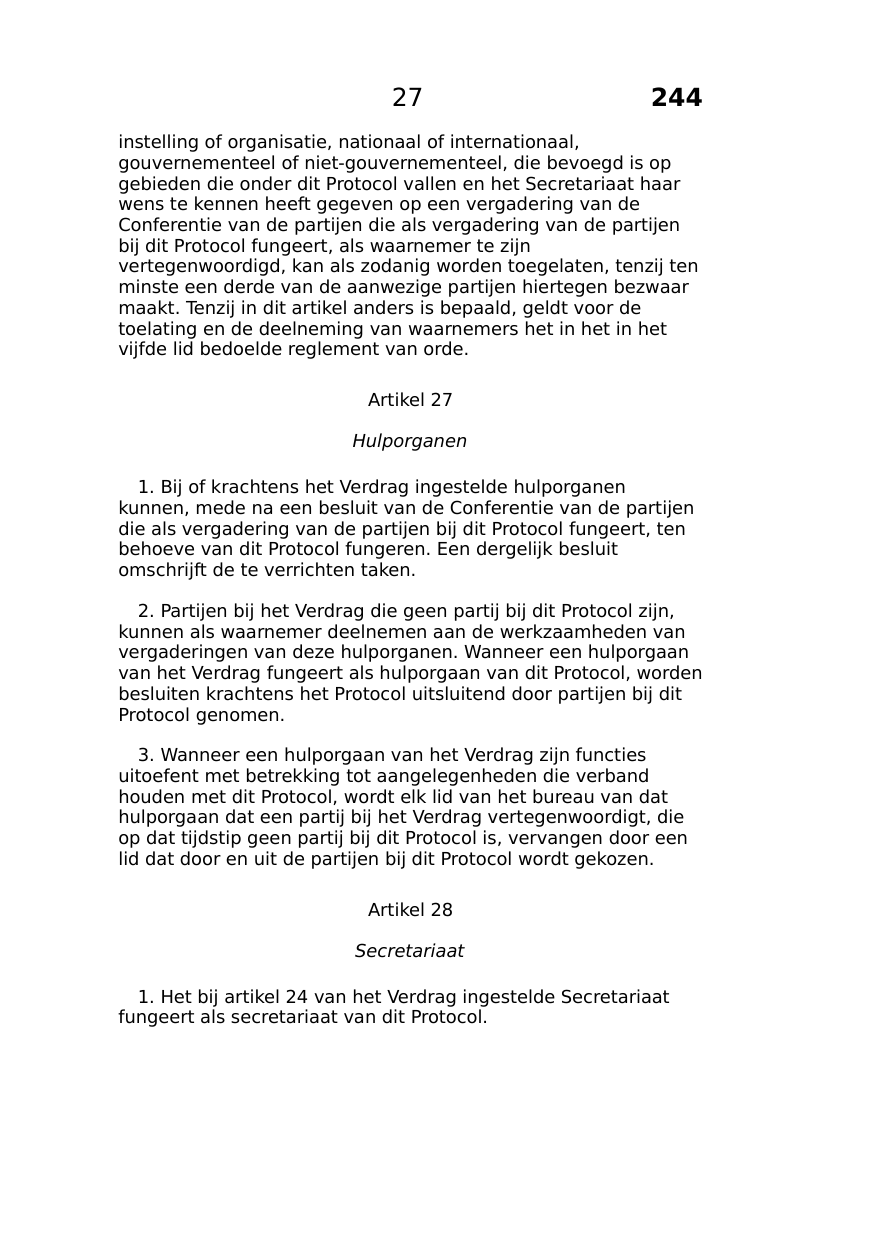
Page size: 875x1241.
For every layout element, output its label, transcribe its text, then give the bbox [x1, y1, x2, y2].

text 2. Partijen bij het Verdrag die geen partij bij dit Protocol zijn, kunnen als waarnemer deelnemen aan de werkzaamheden van vergaderingen van deze hulporganen. Wanneer een hulporgaan van het Verdrag fungeert als hulporgaan van dit Protocol, worden besluiten krachtens het Protocol uitsluitend door partijen bij dit Protocol genomen. [118, 601, 703, 725]
text instelling of organisatie, nationaal of internationaal, gouvernementeel of niet-gouvernementeel, die bevoegd is op gebieden die onder dit Protocol vallen en het Secretariaat haar wens te kennen heeft gegeven op een vergadering van de Conferentie van de partijen die als vergadering van de partijen bij dit Protocol fungeert, als waarnemer te zijn vertegenwoordigd, kan als zodanig worden toegelaten, tenzij ten minste een derde van de aanwezige partijen hiertegen bezwaar maakt. Tenzij in dit artikel anders is bepaald, geldt voor de toelating en de deelneming van waarnemers het in het in het vijfde lid bedoelde reglement van orde. [118, 132, 703, 360]
subtitle Artikel 27 Hulporganen [118, 390, 703, 452]
subtitle Artikel 28 Secretariaat [118, 899, 703, 962]
text 1. Bij of krachtens het Verdrag ingestelde hulporganen kunnen, mede na een besluit van de Conferentie van de partijen die als vergadering van de partijen bij dit Protocol fungeert, ten behoeve van dit Protocol fungeren. Een dergelijk besluit omschrijft de te verrichten taken. [118, 477, 703, 581]
text 1. Het bij artikel 24 van het Verdrag ingestelde Secretariaat fungeert als secretariaat van dit Protocol. [118, 987, 703, 1028]
text 3. Wanneer een hulporgaan van het Verdrag zijn functies uitoefent met betrekking tot aangelegenheden die verband houden met dit Protocol, wordt elk lid van het bureau van dat hulporgaan dat een partij bij het Verdrag vertegenwoordigt, die op dat tijdstip geen partij bij dit Protocol is, vervangen door een lid dat door en uit de partijen bij dit Protocol wordt gekozen. [118, 745, 703, 869]
